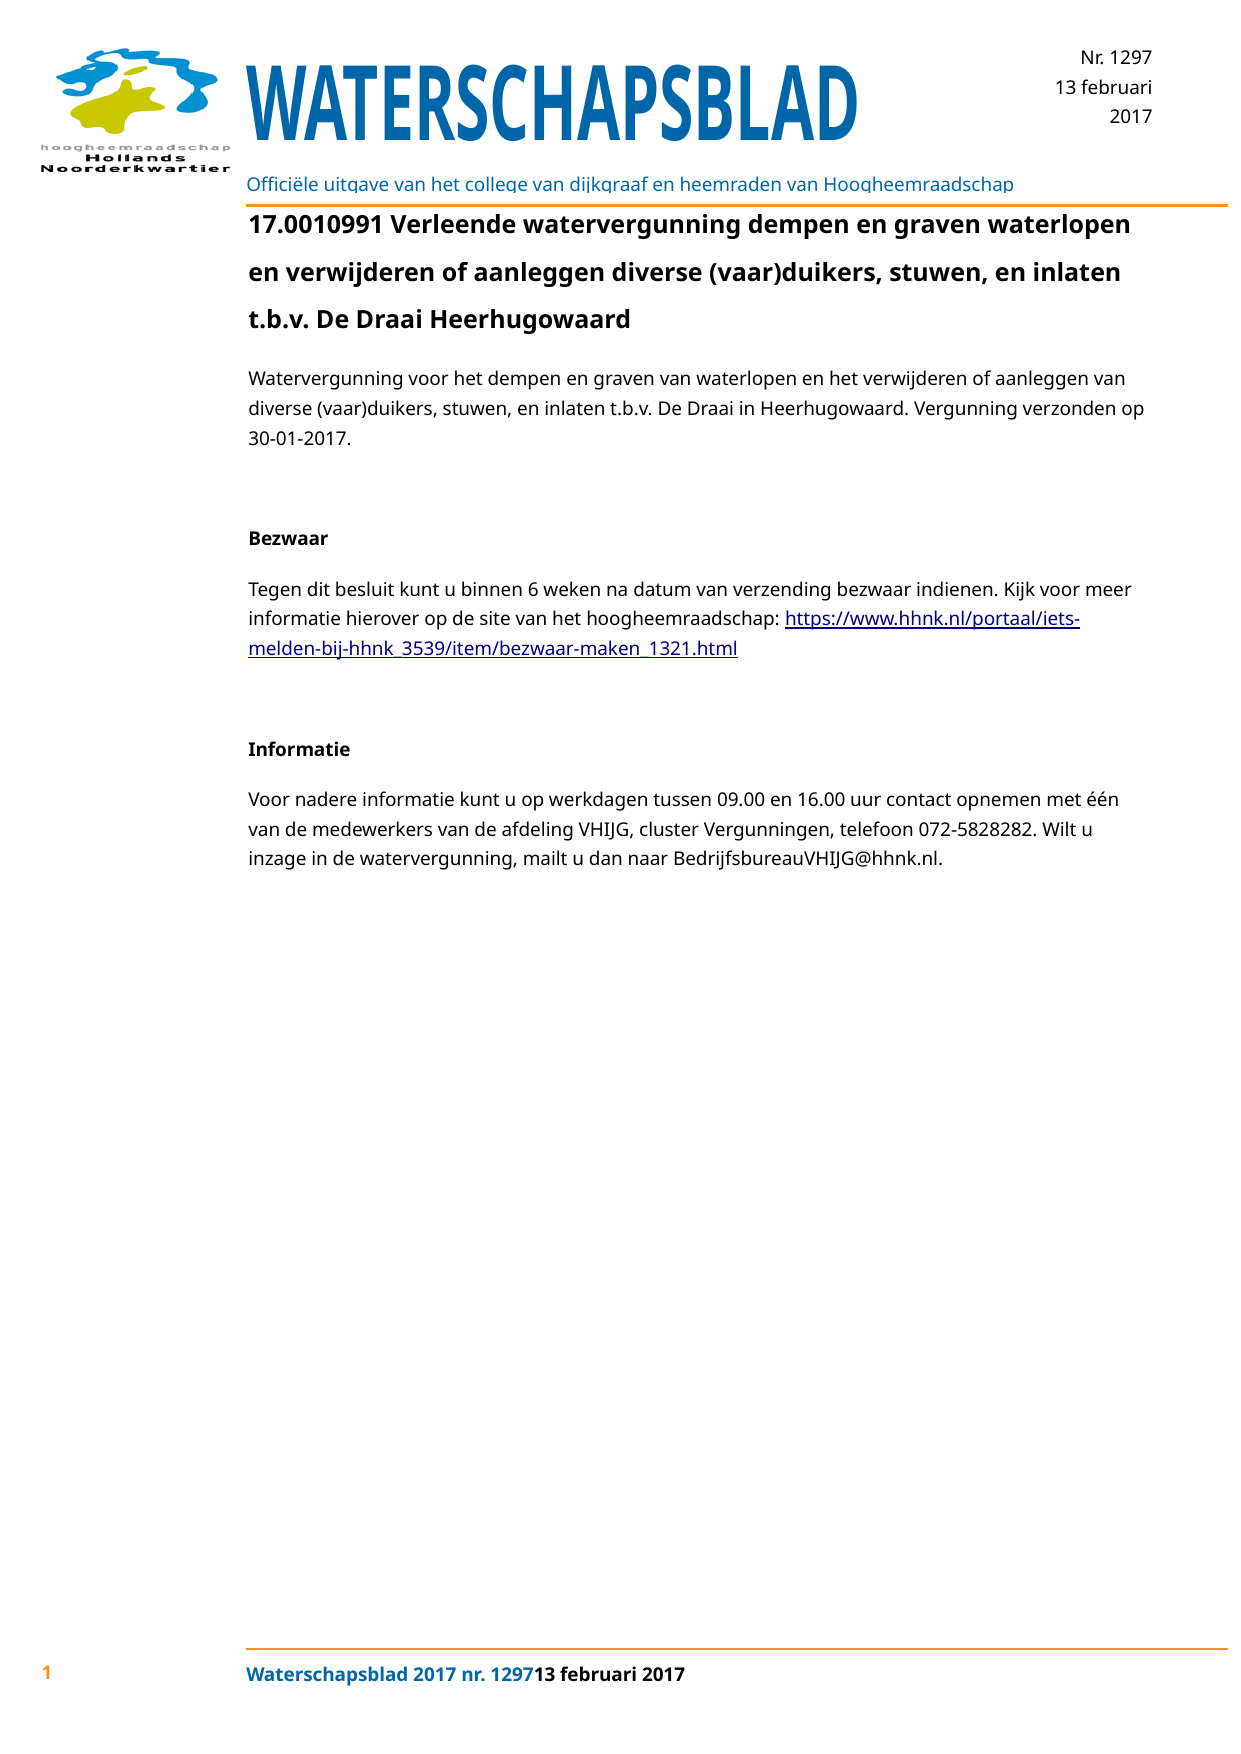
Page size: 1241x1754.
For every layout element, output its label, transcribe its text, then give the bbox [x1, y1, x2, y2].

text Informatie [248, 736, 1152, 762]
text Tegen dit besluit kunt u binnen 6 weken na datum van verzending bezwaar indienen. Kijk voor meer informatie hierover op de site van het hoogheemraadschap: https://www.hhnk.nl/portaal/iets-melden-bij-hhnk_3539/item/bezwaar-maken_1321.html [248, 576, 1152, 661]
text 17.0010991 Verleende watervergunning dempen en graven waterlopen en verwijderen of aanleggen diverse (vaar)duikers, stuwen, en inlaten t.b.v. De Draai Heerhugowaard [248, 207, 1152, 336]
text Bezwaar [248, 526, 1152, 551]
text Watervergunning voor het dempen en graven van waterlopen en het verwijderen of aanleggen van diverse (vaar)duikers, stuwen, en inlaten t.b.v. De Draai in Heerhugowaard. Vergunning verzonden op 30-01-2017. [248, 366, 1152, 450]
picture [41, 47, 231, 172]
text Voor nadere informatie kunt u op werkdagen tussen 09.00 en 16.00 uur contact opnemen met één van de medewerkers van de afdeling VHIJG, cluster Vergunningen, telefoon 072-5828282. Wilt u inzage in de watervergunning, mailt u dan naar BedrijfsbureauVHIJG@hhnk.nl. [248, 786, 1152, 871]
